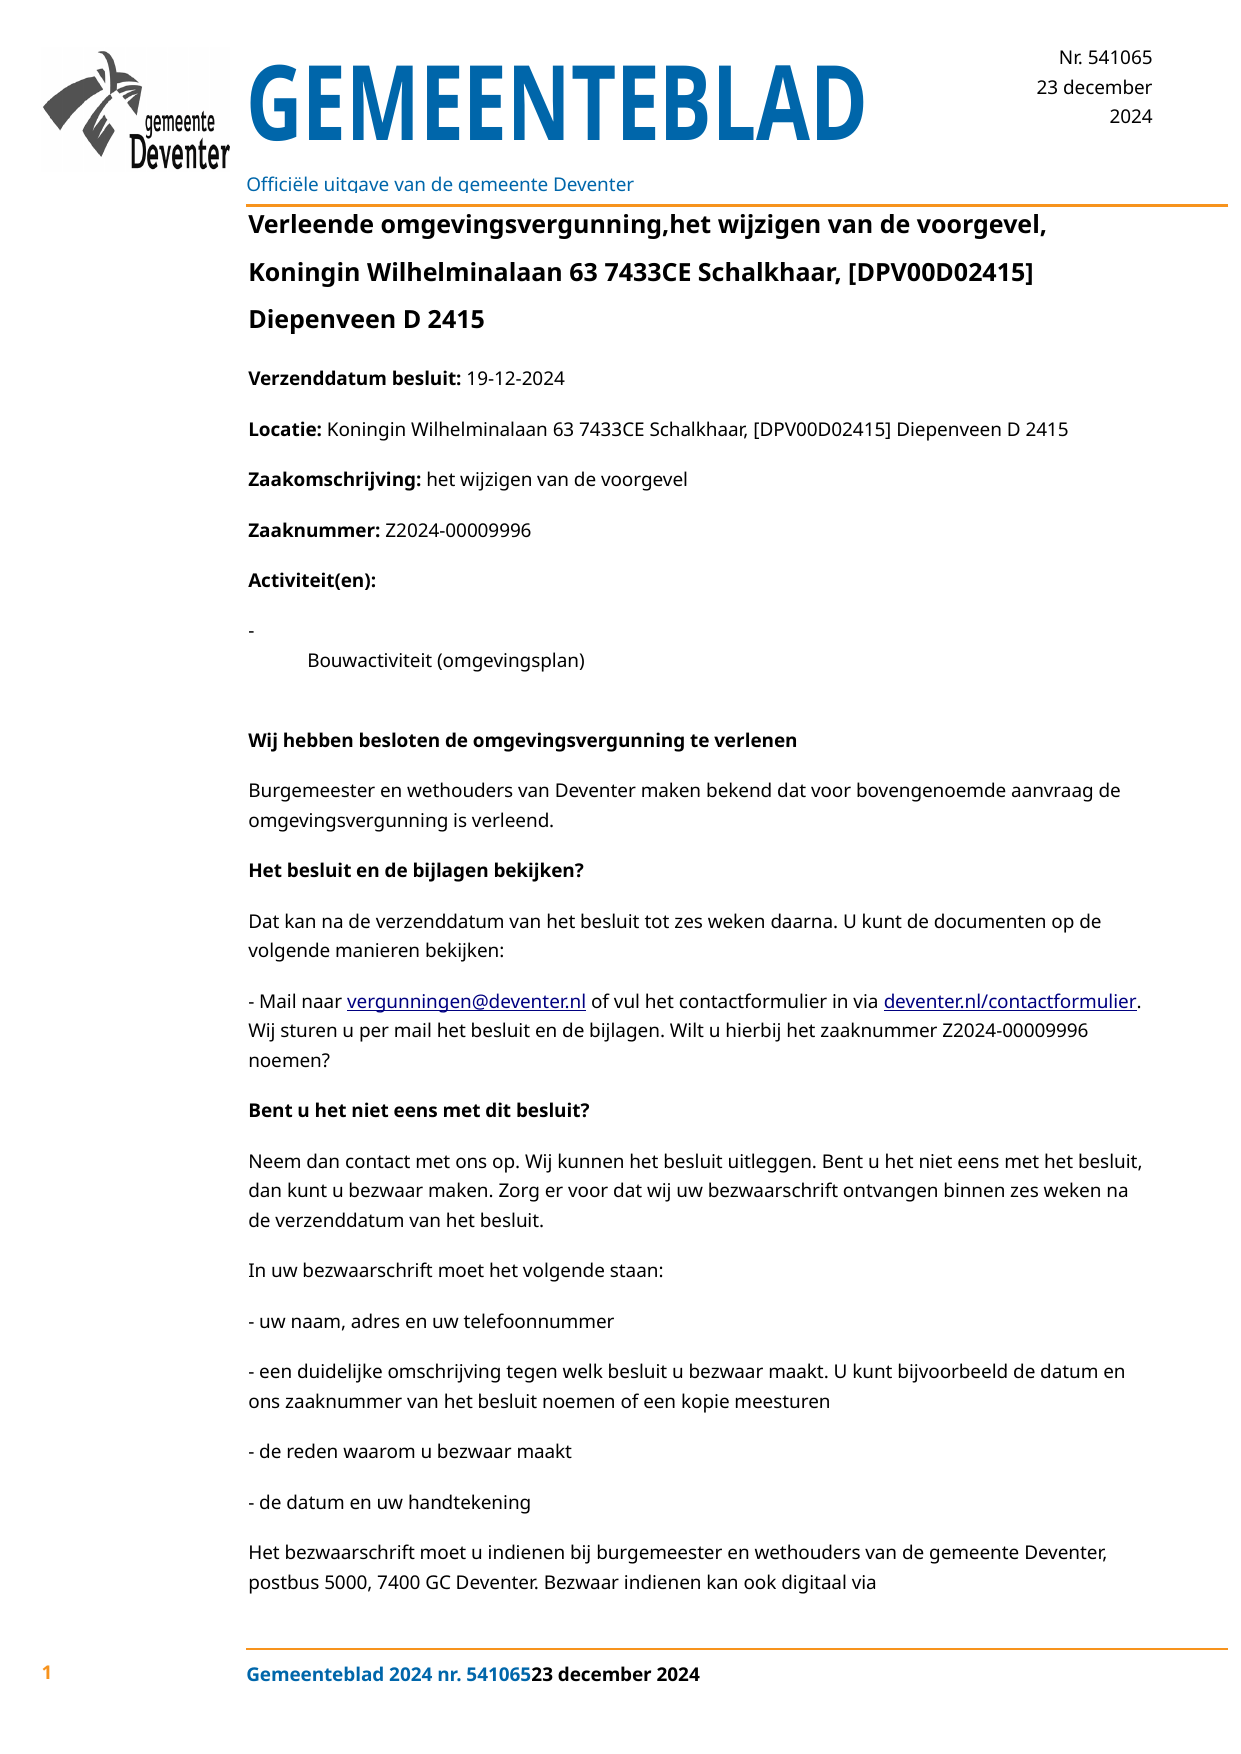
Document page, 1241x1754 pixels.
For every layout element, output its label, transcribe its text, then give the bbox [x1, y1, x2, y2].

text Zaakomschrijving: het wijzigen van de voorgevel [248, 466, 1152, 492]
text Bent u het niet eens met dit besluit? [248, 1098, 1152, 1123]
picture [41, 47, 231, 172]
text Dat kan na de verzenddatum van het besluit tot zes weken daarna. U kunt de documenten op de volgende manieren bekijken: [248, 908, 1152, 963]
text Burgemeester en wethouders van Deventer maken bekend dat voor bovengenoemde aanvraag de omgevingsvergunning is verleend. [248, 778, 1152, 833]
text Zaaknummer: Z2024-00009996 [248, 517, 1152, 542]
list Bouwactiviteit (omgevingsplan) [248, 647, 1152, 673]
text - de datum en uw handtekening [248, 1489, 1152, 1514]
text Het besluit en de bijlagen bekijken? [248, 858, 1152, 883]
text Neem dan contact met ons op. Wij kunnen het besluit uitleggen. Bent u het niet eens met het besluit, dan kunt u bezwaar maken. Zorg er voor dat wij uw bezwaarschrift ontvangen binnen zes weken na de verzenddatum van het besluit. [248, 1148, 1152, 1233]
text Verleende omgevingsvergunning,het wijzigen van de voorgevel, Koningin Wilhelminalaan 63 7433CE Schalkhaar, [DPV00D02415] Diepenveen D 2415 [248, 207, 1152, 336]
text Verzenddatum besluit: 19-12-2024 [248, 366, 1152, 391]
text In uw bezwaarschrift moet het volgende staan: [248, 1258, 1152, 1283]
text - de reden waarom u bezwaar maakt [248, 1438, 1152, 1464]
text - een duidelijke omschrijving tegen welk besluit u bezwaar maakt. U kunt bijvoorbeeld de datum en ons zaaknummer van het besluit noemen of een kopie meesturen [248, 1358, 1152, 1414]
text Activiteit(en): [248, 567, 1152, 593]
text - Mail naar vergunningen@deventer.nl of vul het contactformulier in via deventer.nl/contactformulier. Wij sturen u per mail het besluit en de bijlagen. Wilt u hierbij het zaaknummer Z2024-00009996 noemen? [248, 988, 1152, 1073]
text - uw naam, adres en uw telefoonnummer [248, 1308, 1152, 1334]
text Locatie: Koningin Wilhelminalaan 63 7433CE Schalkhaar, [DPV00D02415] Diepenveen D 2415 [248, 416, 1152, 442]
text Wij hebben besloten de omgevingsvergunning te verlenen [248, 727, 1152, 753]
text Het bezwaarschrift moet u indienen bij burgemeester en wethouders van de gemeente Deventer, postbus 5000, 7400 GC Deventer. Bezwaar indienen kan ook digitaal via [248, 1539, 1152, 1594]
